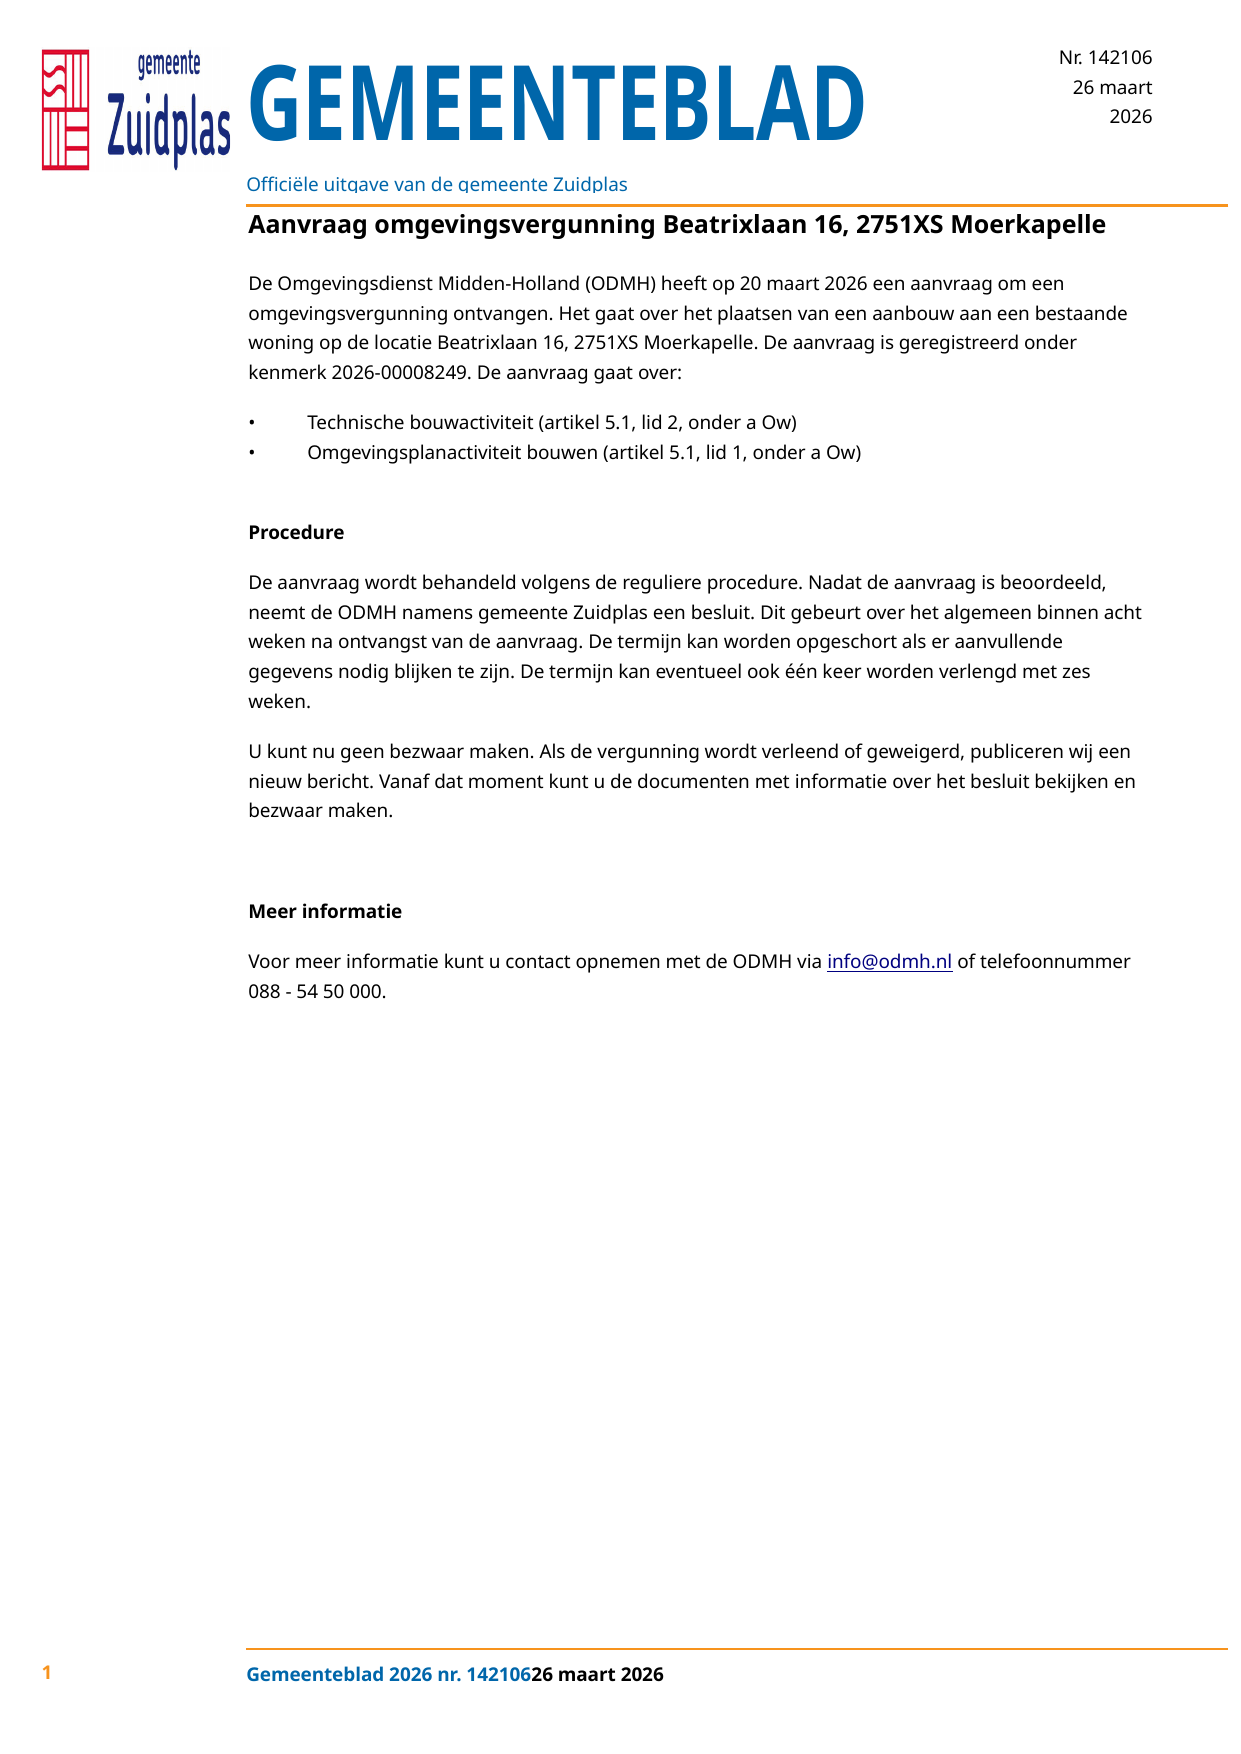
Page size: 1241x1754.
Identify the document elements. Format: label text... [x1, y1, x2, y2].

text Voor meer informatie kunt u contact opnemen met de ODMH via info@odmh.nl of telefoonnummer 088 - 54 50 000. [248, 949, 1152, 1004]
list Omgevingsplanactiviteit bouwen (artikel 5.1, lid 1, onder a Ow) [248, 439, 1152, 465]
text De Omgevingsdienst Midden-Holland (ODMH) heeft op 20 maart 2026 een aanvraag om een omgevingsvergunning ontvangen. Het gaat over het plaatsen van een aanbouw aan een bestaande woning op de locatie Beatrixlaan 16, 2751XS Moerkapelle. De aanvraag is geregistreerd onder kenmerk 2026-00008249. De aanvraag gaat over: [248, 270, 1152, 385]
text Meer informatie [248, 898, 1152, 924]
list Technische bouwactiviteit (artikel 5.1, lid 2, onder a Ow) [248, 409, 1152, 435]
text Procedure [248, 519, 1152, 545]
text De aanvraag wordt behandeld volgens de reguliere procedure. Nadat de aanvraag is beoordeeld, neemt de ODMH namens gemeente Zuidplas een besluit. Dit gebeurt over het algemeen binnen acht weken na ontvangst van de aanvraag. De termijn kan worden opgeschort als er aanvullende gegevens nodig blijken te zijn. De termijn kan eventueel ook één keer worden verlengd met zes weken. [248, 569, 1152, 713]
text U kunt nu geen bezwaar maken. Als de vergunning wordt verleend of geweigerd, publiceren wij een nieuw bericht. Vanaf dat moment kunt u de documenten met informatie over het besluit bekijken en bezwaar maken. [248, 738, 1152, 823]
picture [41, 47, 231, 172]
text Aanvraag omgevingsvergunning Beatrixlaan 16, 2751XS Moerkapelle [248, 207, 1152, 241]
